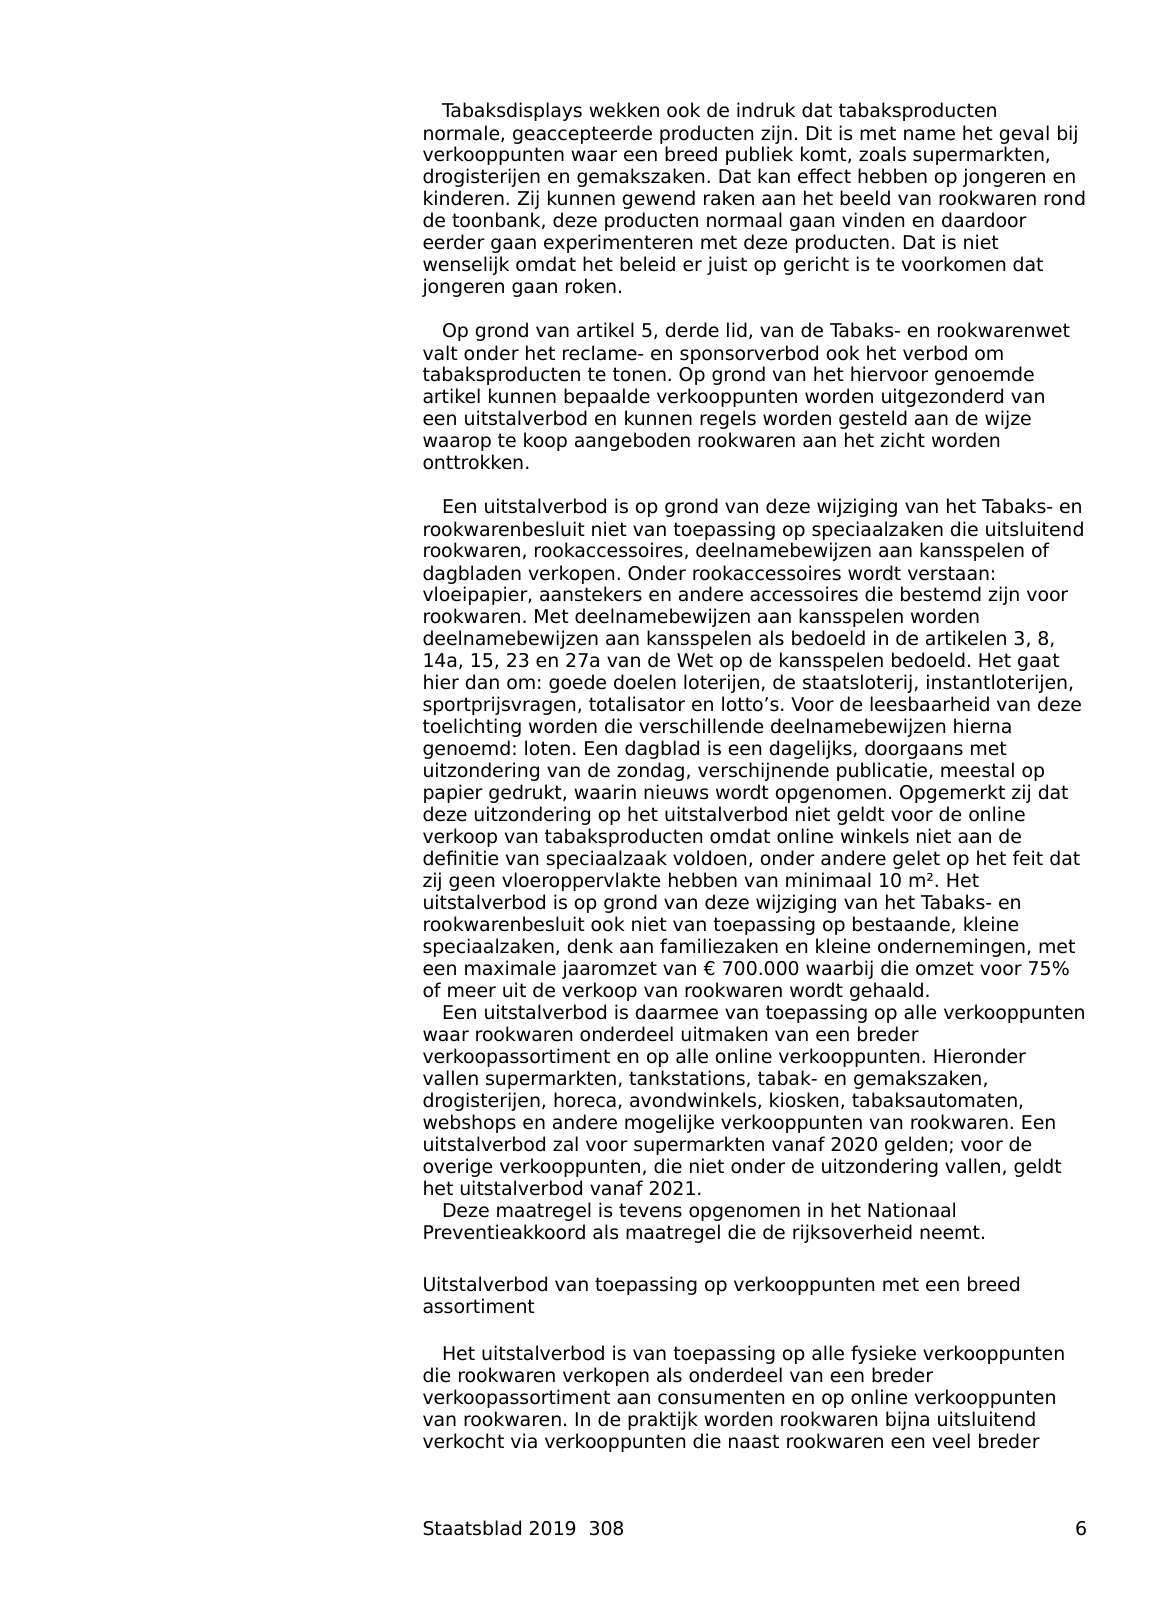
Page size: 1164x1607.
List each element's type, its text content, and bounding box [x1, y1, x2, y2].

text Op grond van artikel 5, derde lid, van de Tabaks- en rookwarenwet valt onder het reclame- en sponsorverbod ook het verbod om tabaksproducten te tonen. Op grond van het hiervoor genoemde artikel kunnen bepaalde verkooppunten worden uitgezonderd van een uitstalverbod en kunnen regels worden gesteld aan de wijze waarop te koop aangeboden rookwaren aan het zicht worden onttrokken. [422, 320, 1087, 474]
text Tabaksdisplays wekken ook de indruk dat tabaksproducten normale, geaccepteerde producten zijn. Dit is met name het geval bij verkooppunten waar een breed publiek komt, zoals supermarkten, drogisterijen en gemakszaken. Dat kan effect hebben op jongeren en kinderen. Zij kunnen gewend raken aan het beeld van rookwaren rond de toonbank, deze producten normaal gaan vinden en daardoor eerder gaan experimenteren met deze producten. Dat is niet wenselijk omdat het beleid er juist op gericht is te voorkomen dat jongeren gaan roken. [422, 100, 1087, 298]
subtitle Uitstalverbod van toepassing op verkooppunten met een breed assortiment [422, 1274, 1087, 1318]
text Een uitstalverbod is daarmee van toepassing op alle verkooppunten waar rookwaren onderdeel uitmaken van een breder verkoopassortiment en op alle online verkooppunten. Hieronder vallen supermarkten, tankstations, tabak- en gemakszaken, drogisterijen, horeca, avondwinkels, kiosken, tabaksautomaten, webshops en andere mogelijke verkooppunten van rookwaren. Een uitstalverbod zal voor supermarkten vanaf 2020 gelden; voor de overige verkooppunten, die niet onder de uitzondering vallen, geldt het uitstalverbod vanaf 2021. [422, 1002, 1087, 1200]
text Het uitstalverbod is van toepassing op alle fysieke verkooppunten die rookwaren verkopen als onderdeel van een breder verkoopassortiment aan consumenten en op online verkooppunten van rookwaren. In de praktijk worden rookwaren bijna uitsluitend verkocht via verkooppunten die naast rookwaren een veel breder [422, 1343, 1087, 1453]
text Een uitstalverbod is op grond van deze wijziging van het Tabaks- en rookwarenbesluit niet van toepassing op speciaalzaken die uitsluitend rookwaren, rookaccessoires, deelnamebewijzen aan kansspelen of dagbladen verkopen. Onder rookaccessoires wordt verstaan: vloeipapier, aanstekers en andere accessoires die bestemd zijn voor rookwaren. Met deelnamebewijzen aan kansspelen worden deelnamebewijzen aan kansspelen als bedoeld in de artikelen 3, 8, 14a, 15, 23 en 27a van de Wet op de kansspelen bedoeld. Het gaat hier dan om: goede doelen loterijen, de staatsloterij, instantloterijen, sportprijsvragen, totalisator en lotto’s. Voor de leesbaarheid van deze toelichting worden die verschillende deelnamebewijzen hierna genoemd: loten. Een dagblad is een dagelijks, doorgaans met uitzondering van de zondag, verschijnende publicatie, meestal op papier gedrukt, waarin nieuws wordt opgenomen. Opgemerkt zij dat deze uitzondering op het uitstalverbod niet geldt voor de online verkoop van tabaksproducten omdat online winkels niet aan de definitie van speciaalzaak voldoen, onder andere gelet op het feit dat zij geen vloeroppervlakte hebben van minimaal 10 m². Het uitstalverbod is op grond van deze wijziging van het Tabaks- en rookwarenbesluit ook niet van toepassing op bestaande, kleine speciaalzaken, denk aan familiezaken en kleine ondernemingen, met een maximale jaaromzet van € 700.000 waarbij die omzet voor 75% of meer uit de verkoop van rookwaren wordt gehaald. [422, 496, 1087, 1002]
text Deze maatregel is tevens opgenomen in het Nationaal Preventieakkoord als maatregel die de rijksoverheid neemt. [422, 1200, 1087, 1244]
